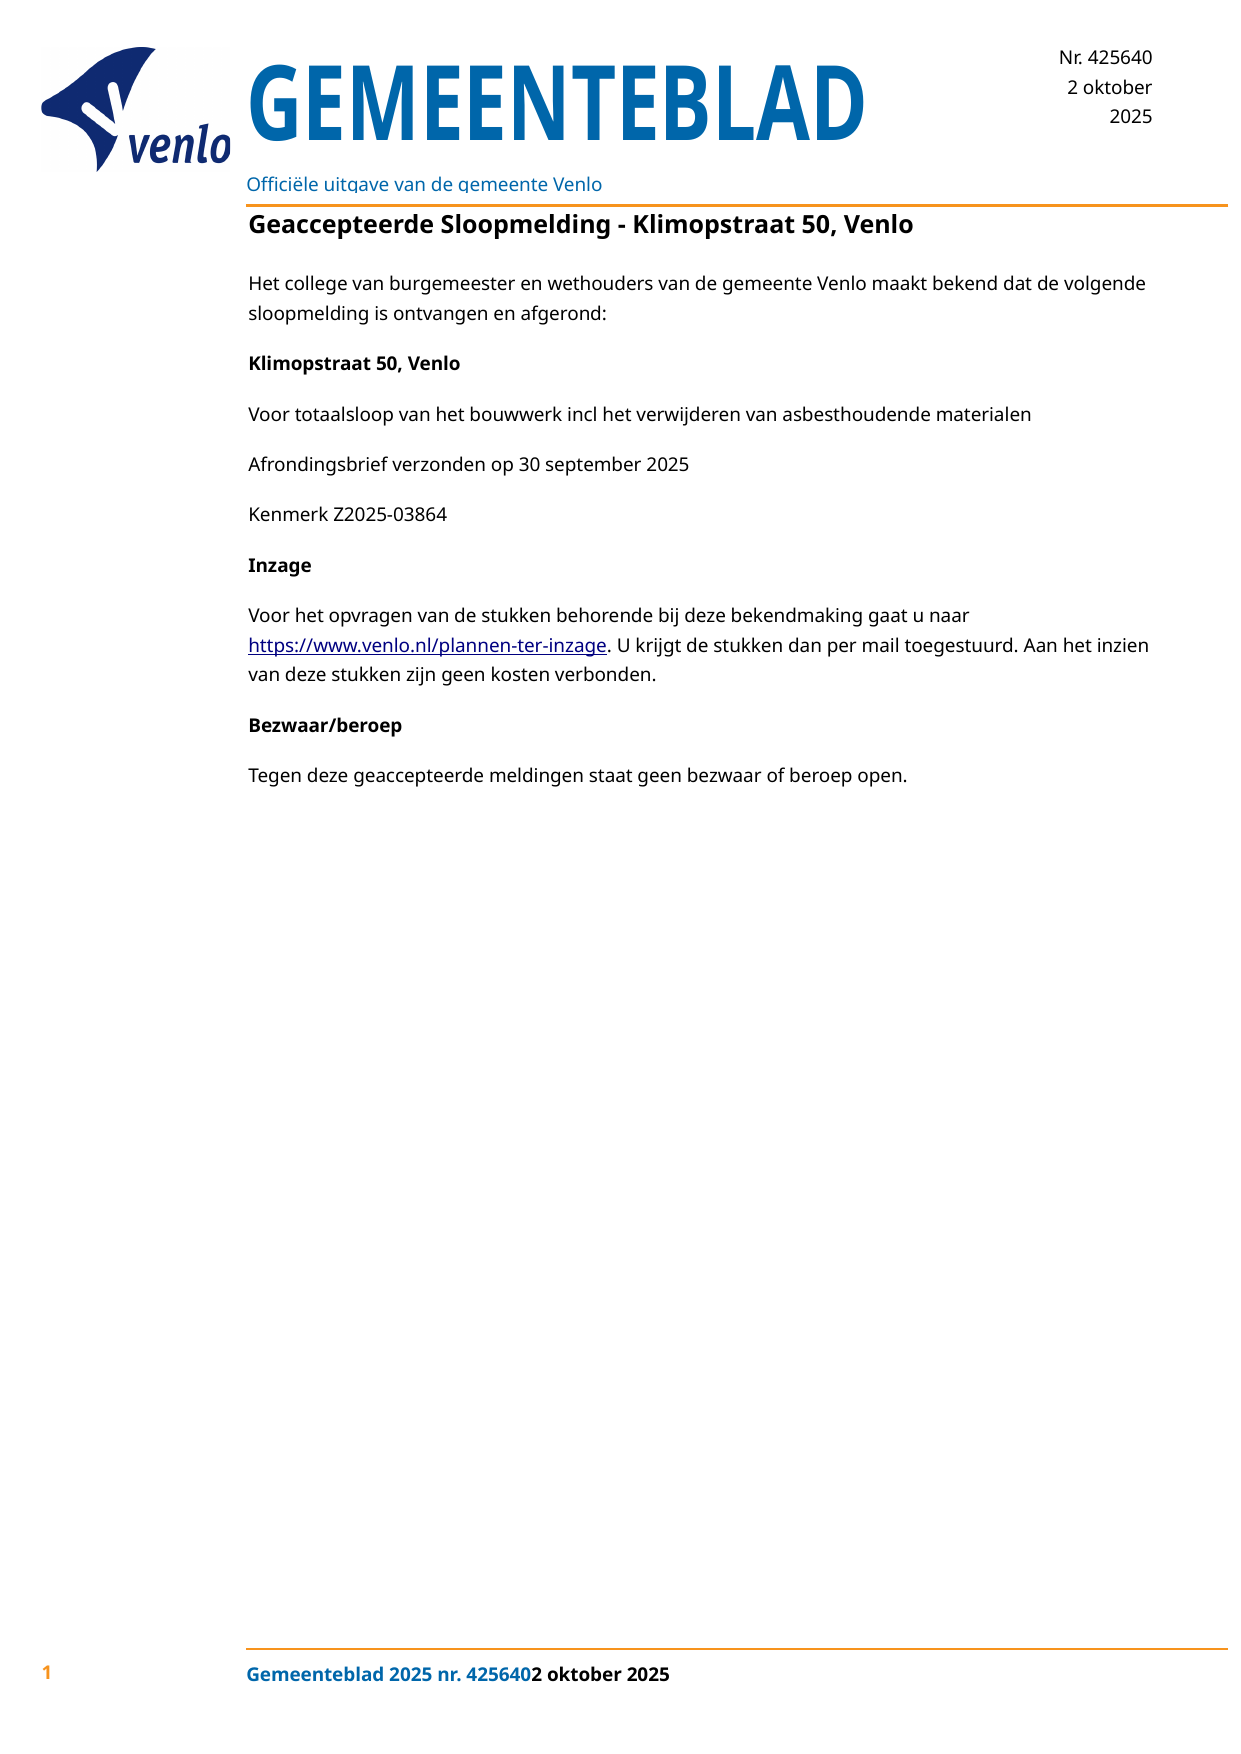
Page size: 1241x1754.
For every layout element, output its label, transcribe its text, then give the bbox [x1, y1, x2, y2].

text Tegen deze geaccepteerde meldingen staat geen bezwaar of beroep open. [248, 762, 1152, 788]
text Klimopstraat 50, Venlo [248, 350, 1152, 376]
text Voor het opvragen van de stukken behorende bij deze bekendmaking gaat u naar https://www.venlo.nl/plannen-ter-inzage. U krijgt de stukken dan per mail toegestuurd. Aan het inzien van deze stukken zijn geen kosten verbonden. [248, 602, 1152, 687]
text Het college van burgemeester en wethouders van de gemeente Venlo maakt bekend dat de volgende sloopmelding is ontvangen en afgerond: [248, 270, 1152, 326]
text Inzage [248, 552, 1152, 578]
picture [41, 47, 231, 172]
text Voor totaalsloop van het bouwwerk incl het verwijderen van asbesthoudende materialen [248, 401, 1152, 426]
text Kenmerk Z2025-03864 [248, 502, 1152, 527]
text Bezwaar/beroep [248, 712, 1152, 738]
text Geaccepteerde Sloopmelding - Klimopstraat 50, Venlo [248, 207, 1152, 241]
text Afrondingsbrief verzonden op 30 september 2025 [248, 451, 1152, 477]
